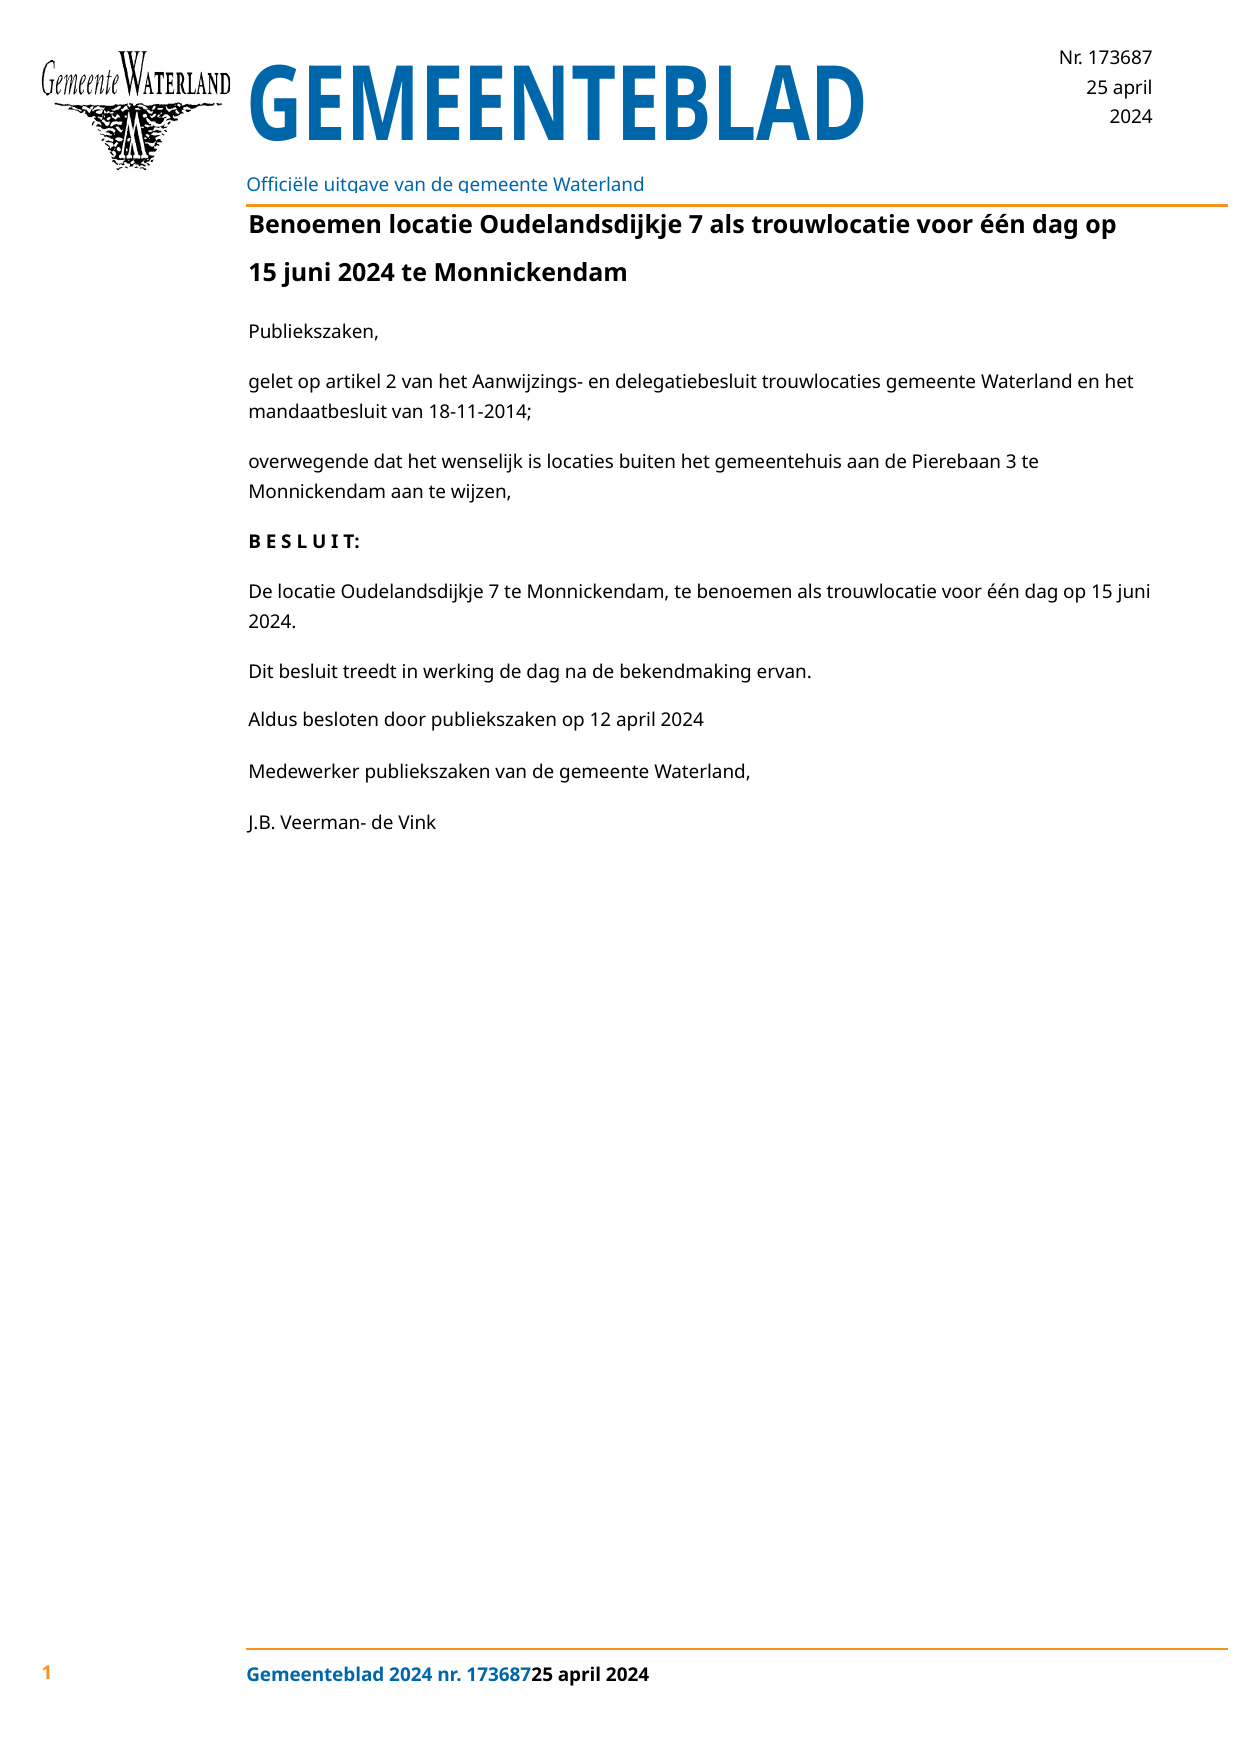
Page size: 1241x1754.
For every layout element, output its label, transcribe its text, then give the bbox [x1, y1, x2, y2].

text Dit besluit treedt in werking de dag na de bekendmaking ervan. [248, 659, 1152, 684]
text J.B. Veerman- de Vink [248, 809, 1152, 835]
text B E S L U I T: [248, 528, 1152, 554]
text gelet op artikel 2 van het Aanwijzings- en delegatiebesluit trouwlocaties gemeente Waterland en het mandaatbesluit van 18-11-2014; [248, 368, 1152, 424]
text Medewerker publiekszaken van de gemeente Waterland, [248, 758, 1152, 784]
picture [41, 47, 231, 172]
text overwegende dat het wenselijk is locaties buiten het gemeentehuis aan de Pierebaan 3 te Monnickendam aan te wijzen, [248, 448, 1152, 504]
text Benoemen locatie Oudelandsdijkje 7 als trouwlocatie voor één dag op 15 juni 2024 te Monnickendam [248, 207, 1152, 288]
text Publiekszaken, [248, 318, 1152, 344]
text Aldus besloten door publiekszaken op 12 april 2024 [248, 707, 1152, 732]
text De locatie Oudelandsdijkje 7 te Monnickendam, te benoemen als trouwlocatie voor één dag op 15 juni 2024. [248, 579, 1152, 634]
